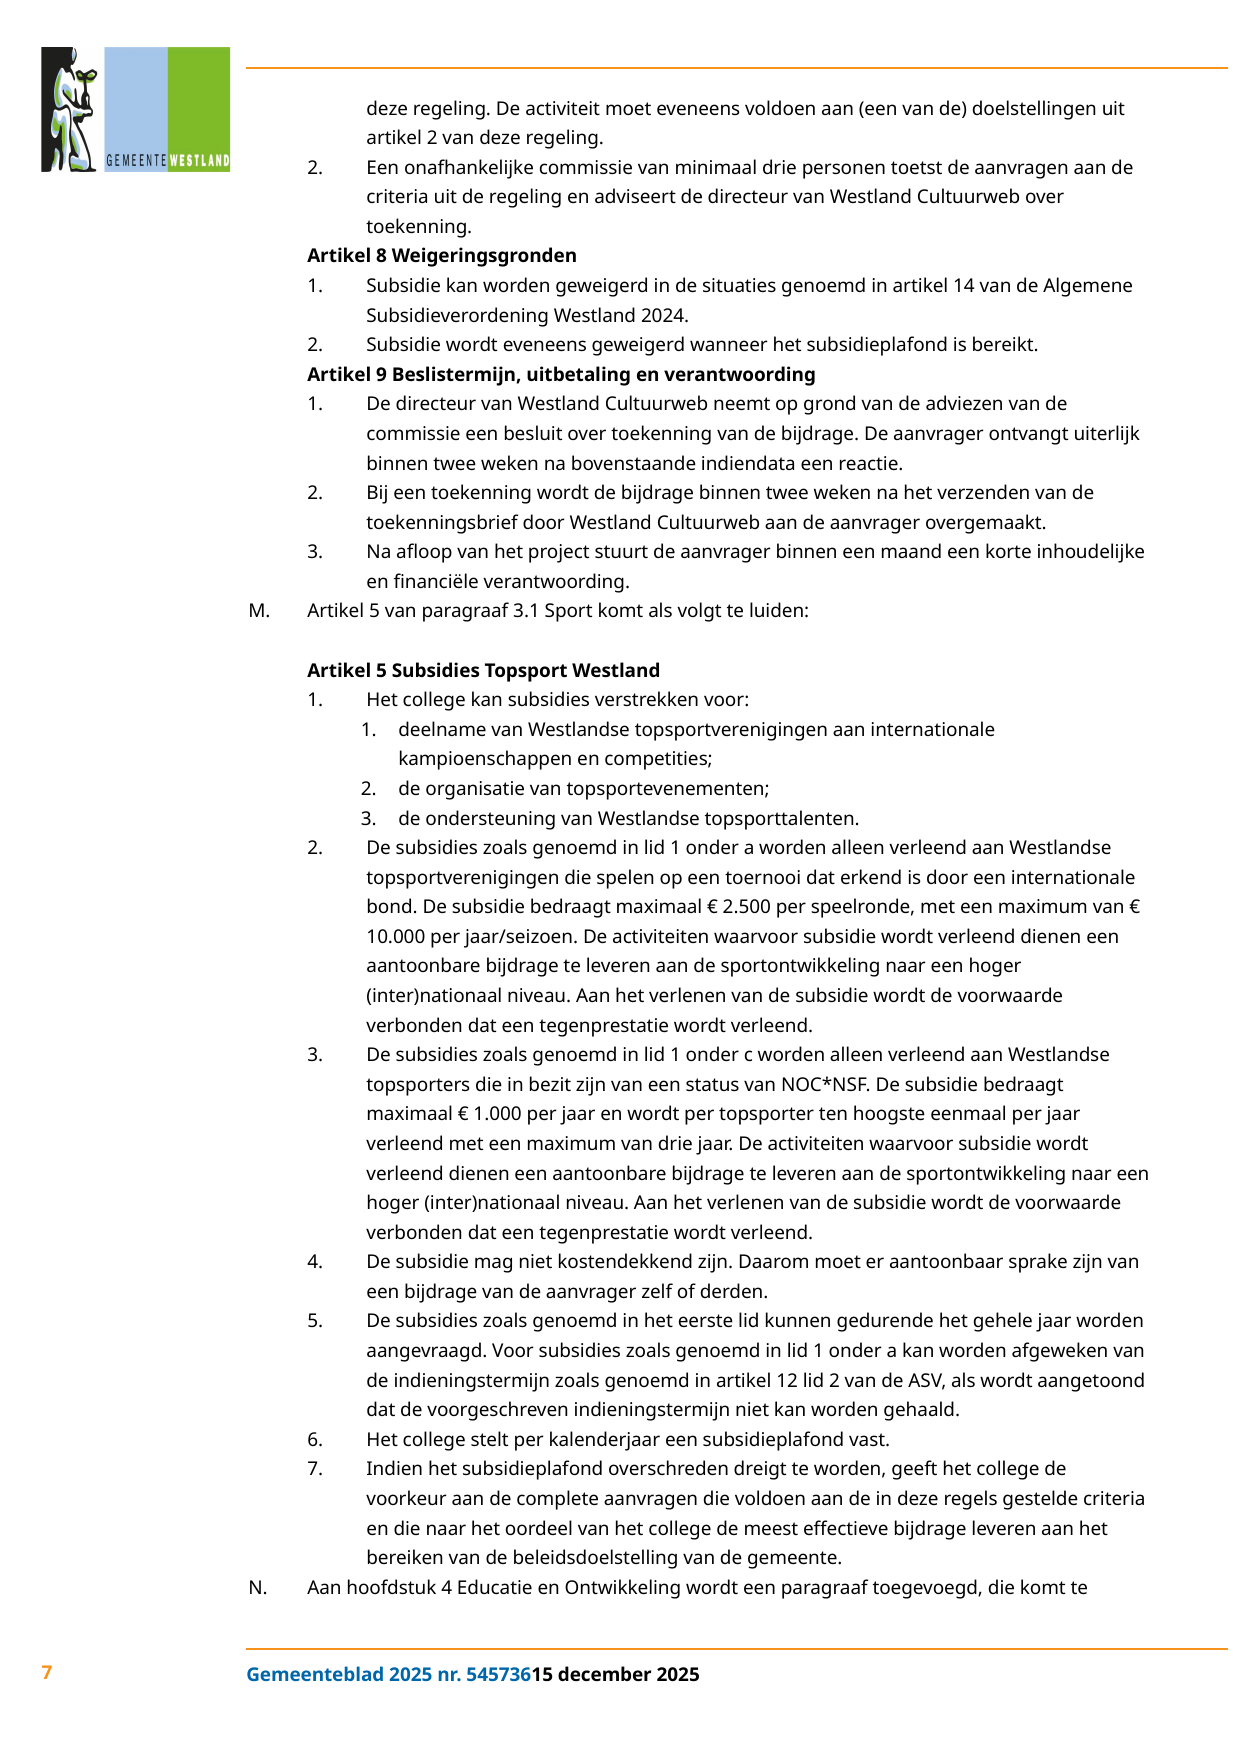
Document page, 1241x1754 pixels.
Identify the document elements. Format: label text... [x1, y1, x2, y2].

list De subsidies zoals genoemd in lid 1 onder c worden alleen verleend aan Westlandse topsporters die in bezit zijn van een status van NOC*NSF. De subsidie bedraagt maximaal € 1.000 per jaar en wordt per topsporter ten hoogste eenmaal per jaar verleend met een maximum van drie jaar. De activiteiten waarvoor subsidie wordt verleend dienen een aantoonbare bijdrage te leveren aan de sportontwikkeling naar een hoger (inter)nationaal niveau. Aan het verlenen van de subsidie wordt de voorwaarde verbonden dat een tegenprestatie wordt verleend. [307, 1041, 1152, 1245]
list Bij een toekenning wordt de bijdrage binnen twee weken na het verzenden van de toekenningsbrief door Westland Cultuurweb aan de aanvrager overgemaakt. [307, 479, 1152, 535]
list Artikel 5 Subsidies Topsport Westland [248, 657, 1152, 683]
list Artikel 9 Beslistermijn, uitbetaling en verantwoording [248, 361, 1152, 387]
list De subsidies zoals genoemd in het eerste lid kunnen gedurende het gehele jaar worden aangevraagd. Voor subsidies zoals genoemd in lid 1 onder a kan worden afgeweken van de indieningstermijn zoals genoemd in artikel 12 lid 2 van de ASV, als wordt aangetoond dat de voorgeschreven indieningstermijn niet kan worden gehaald. [307, 1308, 1152, 1422]
list Het college kan subsidies verstrekken voor: [307, 686, 1152, 712]
list Een onafhankelijke commissie van minimaal drie personen toetst de aanvragen aan de criteria uit de regeling en adviseert de directeur van Westland Cultuurweb over toekenning. [307, 154, 1152, 239]
list Subsidie wordt eveneens geweigerd wanneer het subsidieplafond is bereikt. [307, 331, 1152, 357]
picture [41, 47, 231, 172]
list Na afloop van het project stuurt de aanvrager binnen een maand een korte inhoudelijke en financiële verantwoording. [307, 538, 1152, 594]
list Artikel 8 Weigeringsgronden [248, 243, 1152, 268]
list De subsidie mag niet kostendekkend zijn. Daarom moet er aantoonbaar sprake zijn van een bijdrage van de aanvrager zelf of derden. [307, 1248, 1152, 1304]
list Artikel 5 van paragraaf 3.1 Sport komt als volgt te luiden: [248, 598, 1152, 623]
list de ondersteuning van Westlandse topsporttalenten. [361, 805, 1152, 831]
list De directeur van Westland Cultuurweb neemt op grond van de adviezen van de commissie een besluit over toekenning van de bijdrage. De aanvrager ontvangt uiterlijk binnen twee weken na bovenstaande indiendata een reactie. [307, 391, 1152, 476]
list Indien het subsidieplafond overschreden dreigt te worden, geeft het college de voorkeur aan de complete aanvragen die voldoen aan de in deze regels gestelde criteria en die naar het oordeel van het college de meest effectieve bijdrage leveren aan het bereiken van de beleidsdoelstelling van de gemeente. [307, 1456, 1152, 1570]
list De subsidies zoals genoemd in lid 1 onder a worden alleen verleend aan Westlandse topsportverenigingen die spelen op een toernooi dat erkend is door een internationale bond. De subsidie bedraagt maximaal € 2.500 per speelronde, met een maximum van € 10.000 per jaar/seizoen. De activiteiten waarvoor subsidie wordt verleend dienen een aantoonbare bijdrage te leveren aan de sportontwikkeling naar een hoger (inter)nationaal niveau. Aan het verlenen van de subsidie wordt de voorwaarde verbonden dat een tegenprestatie wordt verleend. [307, 834, 1152, 1038]
list deze regeling. De activiteit moet eveneens voldoen aan (een van de) doelstellingen uit artikel 2 van deze regeling. [307, 95, 1152, 150]
list deelname van Westlandse topsportverenigingen aan internationale kampioenschappen en competities; [361, 716, 1152, 771]
list de organisatie van topsportevenementen; [361, 775, 1152, 801]
list Het college stelt per kalenderjaar een subsidieplafond vast. [307, 1426, 1152, 1452]
list Aan hoofdstuk 4 Educatie en Ontwikkeling wordt een paragraaf toegevoegd, die komt te [248, 1574, 1152, 1600]
list Subsidie kan worden geweigerd in de situaties genoemd in artikel 14 van de Algemene Subsidieverordening Westland 2024. [307, 272, 1152, 328]
